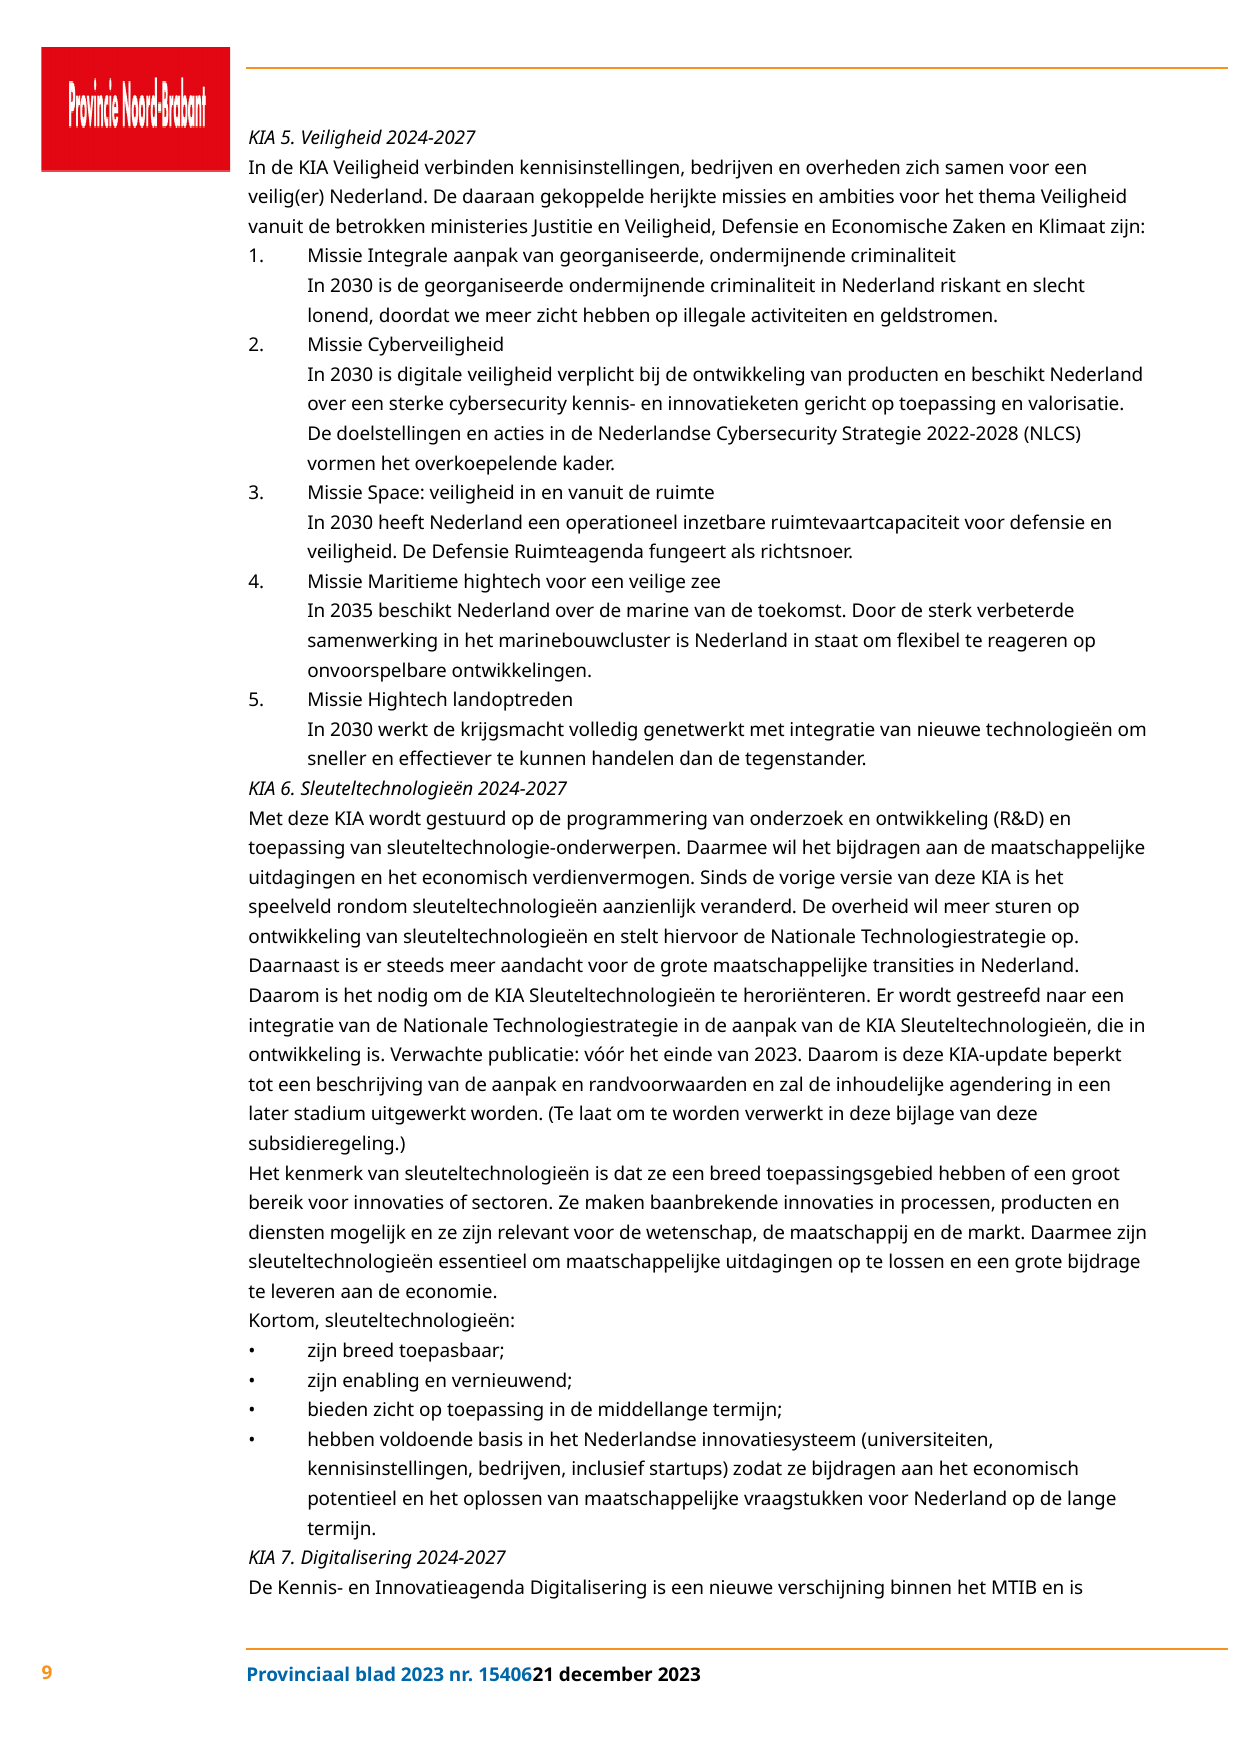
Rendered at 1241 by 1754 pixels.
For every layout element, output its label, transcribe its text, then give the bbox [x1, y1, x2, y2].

list In 2030 is de georganiseerde ondermijnende criminaliteit in Nederland riskant en slecht lonend, doordat we meer zicht hebben op illegale activiteiten en geldstromen. [248, 272, 1152, 328]
list Missie Cyberveiligheid [248, 331, 1152, 357]
text KIA 5. Veiligheid 2024-2027 [248, 124, 1152, 150]
text KIA 6. Sleuteltechnologieën 2024-2027 [248, 775, 1152, 801]
text In de KIA Veiligheid verbinden kennisinstellingen, bedrijven en overheden zich samen voor een veilig(er) Nederland. De daaraan gekoppelde herijkte missies en ambities voor het thema Veiligheid vanuit de betrokken ministeries Justitie en Veiligheid, Defensie en Economische Zaken en Klimaat zijn: [248, 154, 1152, 239]
text De Kennis- en Innovatieagenda Digitalisering is een nieuwe verschijning binnen het MTIB en is [248, 1574, 1152, 1600]
text Het kenmerk van sleuteltechnologieën is dat ze een breed toepassingsgebied hebben of een groot bereik voor innovaties of sectoren. Ze maken baanbrekende innovaties in processen, producten en diensten mogelijk en ze zijn relevant voor de wetenschap, de maatschappij en de markt. Daarmee zijn sleuteltechnologieën essentieel om maatschappelijke uitdagingen op te lossen en een grote bijdrage te leveren aan de economie. [248, 1160, 1152, 1304]
list In 2030 werkt de krijgsmacht volledig genetwerkt met integratie van nieuwe technologieën om sneller en effectiever te kunnen handelen dan de tegenstander. [248, 716, 1152, 771]
list In 2030 heeft Nederland een operationeel inzetbare ruimtevaartcapaciteit voor defensie en veiligheid. De Defensie Ruimteagenda fungeert als richtsnoer. [248, 509, 1152, 564]
list In 2035 beschikt Nederland over de marine van de toekomst. Door de sterk verbeterde samenwerking in het marinebouwcluster is Nederland in staat om flexibel te reageren op onvoorspelbare ontwikkelingen. [248, 598, 1152, 683]
list zijn enabling en vernieuwend; [248, 1367, 1152, 1393]
text Kortom, sleuteltechnologieën: [248, 1308, 1152, 1333]
list Missie Hightech landoptreden [248, 686, 1152, 712]
list Missie Space: veiligheid in en vanuit de ruimte [248, 479, 1152, 505]
list Missie Maritieme hightech voor een veilige zee [248, 568, 1152, 594]
list bieden zicht op toepassing in de middellange termijn; [248, 1396, 1152, 1422]
picture [41, 47, 231, 172]
text Met deze KIA wordt gestuurd op de programmering van onderzoek en ontwikkeling (R&D) en toepassing van sleuteltechnologie-onderwerpen. Daarmee wil het bijdragen aan de maatschappelijke uitdagingen en het economisch verdienvermogen. Sinds de vorige versie van deze KIA is het speelveld rondom sleuteltechnologieën aanzienlijk veranderd. De overheid wil meer sturen op ontwikkeling van sleuteltechnologieën en stelt hiervoor de Nationale Technologiestrategie op. Daarnaast is er steeds meer aandacht voor de grote maatschappelijke transities in Nederland. Daarom is het nodig om de KIA Sleuteltechnologieën te heroriënteren. Er wordt gestreefd naar een integratie van de Nationale Technologiestrategie in de aanpak van de KIA Sleuteltechnologieën, die in ontwikkeling is. Verwachte publicatie: vóór het einde van 2023. Daarom is deze KIA-update beperkt tot een beschrijving van de aanpak en randvoorwaarden en zal de inhoudelijke agendering in een later stadium uitgewerkt worden. (Te laat om te worden verwerkt in deze bijlage van deze subsidieregeling.) [248, 805, 1152, 1156]
list zijn breed toepasbaar; [248, 1337, 1152, 1363]
list In 2030 is digitale veiligheid verplicht bij de ontwikkeling van producten en beschikt Nederland over een sterke cybersecurity kennis- en innovatieketen gericht op toepassing en valorisatie. De doelstellingen en acties in de Nederlandse Cybersecurity Strategie 2022-2028 (NLCS) vormen het overkoepelende kader. [248, 361, 1152, 476]
text KIA 7. Digitalisering 2024-2027 [248, 1544, 1152, 1570]
list hebben voldoende basis in het Nederlandse innovatiesysteem (universiteiten, kennisinstellingen, bedrijven, inclusief startups) zodat ze bijdragen aan het economisch potentieel en het oplossen van maatschappelijke vraagstukken voor Nederland op de lange termijn. [248, 1426, 1152, 1541]
list Missie Integrale aanpak van georganiseerde, ondermijnende criminaliteit [248, 243, 1152, 268]
